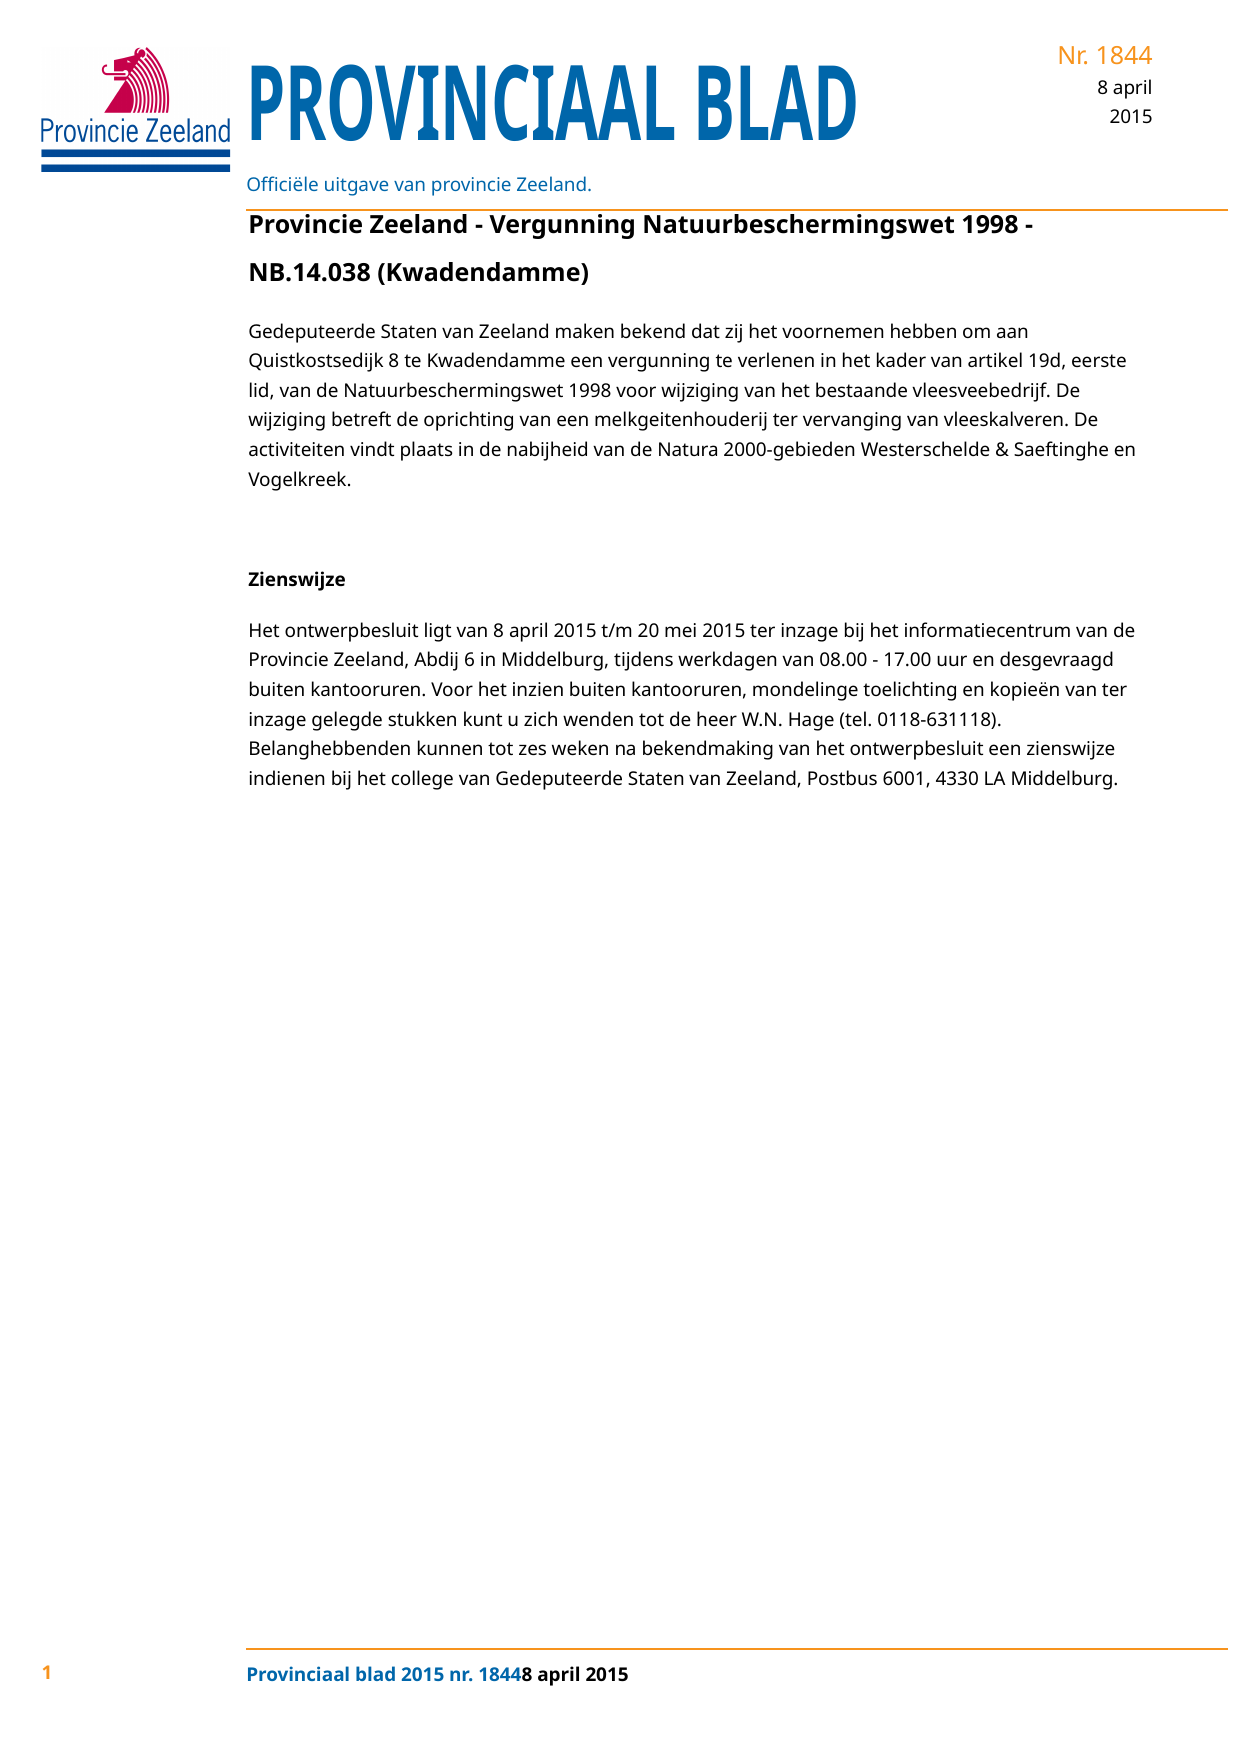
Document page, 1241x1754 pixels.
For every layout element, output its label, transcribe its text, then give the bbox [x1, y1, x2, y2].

text Provincie Zeeland - Vergunning Natuurbeschermingswet 1998 - NB.14.038 (Kwadendamme) [248, 211, 1152, 288]
text Zienswijze [248, 567, 1152, 592]
text Het ontwerpbesluit ligt van 8 april 2015 t/m 20 mei 2015 ter inzage bij het informatiecentrum van de Provincie Zeeland, Abdij 6 in Middelburg, tijdens werkdagen van 08.00 - 17.00 uur en desgevraagd buiten kantooruren. Voor het inzien buiten kantooruren, mondelinge toelichting en kopieën van ter inzage gelegde stukken kunt u zich wenden tot de heer W.N. Hage (tel. 0118-631118). Belanghebbenden kunnen tot zes weken na bekendmaking van het ontwerpbesluit een zienswijze indienen bij het college van Gedeputeerde Staten van Zeeland, Postbus 6001, 4330 LA Middelburg. [248, 617, 1152, 791]
picture [41, 47, 231, 172]
text Gedeputeerde Staten van Zeeland maken bekend dat zij het voornemen hebben om aan Quistkostsedijk 8 te Kwadendamme een vergunning te verlenen in het kader van artikel 19d, eerste lid, van de Natuurbeschermingswet 1998 voor wijziging van het bestaande vleesveebedrijf. De wijziging betreft de oprichting van een melkgeitenhouderij ter vervanging van vleeskalveren. De activiteiten vindt plaats in de nabijheid van de Natura 2000-gebieden Westerschelde & Saeftinghe en Vogelkreek. [248, 318, 1152, 492]
